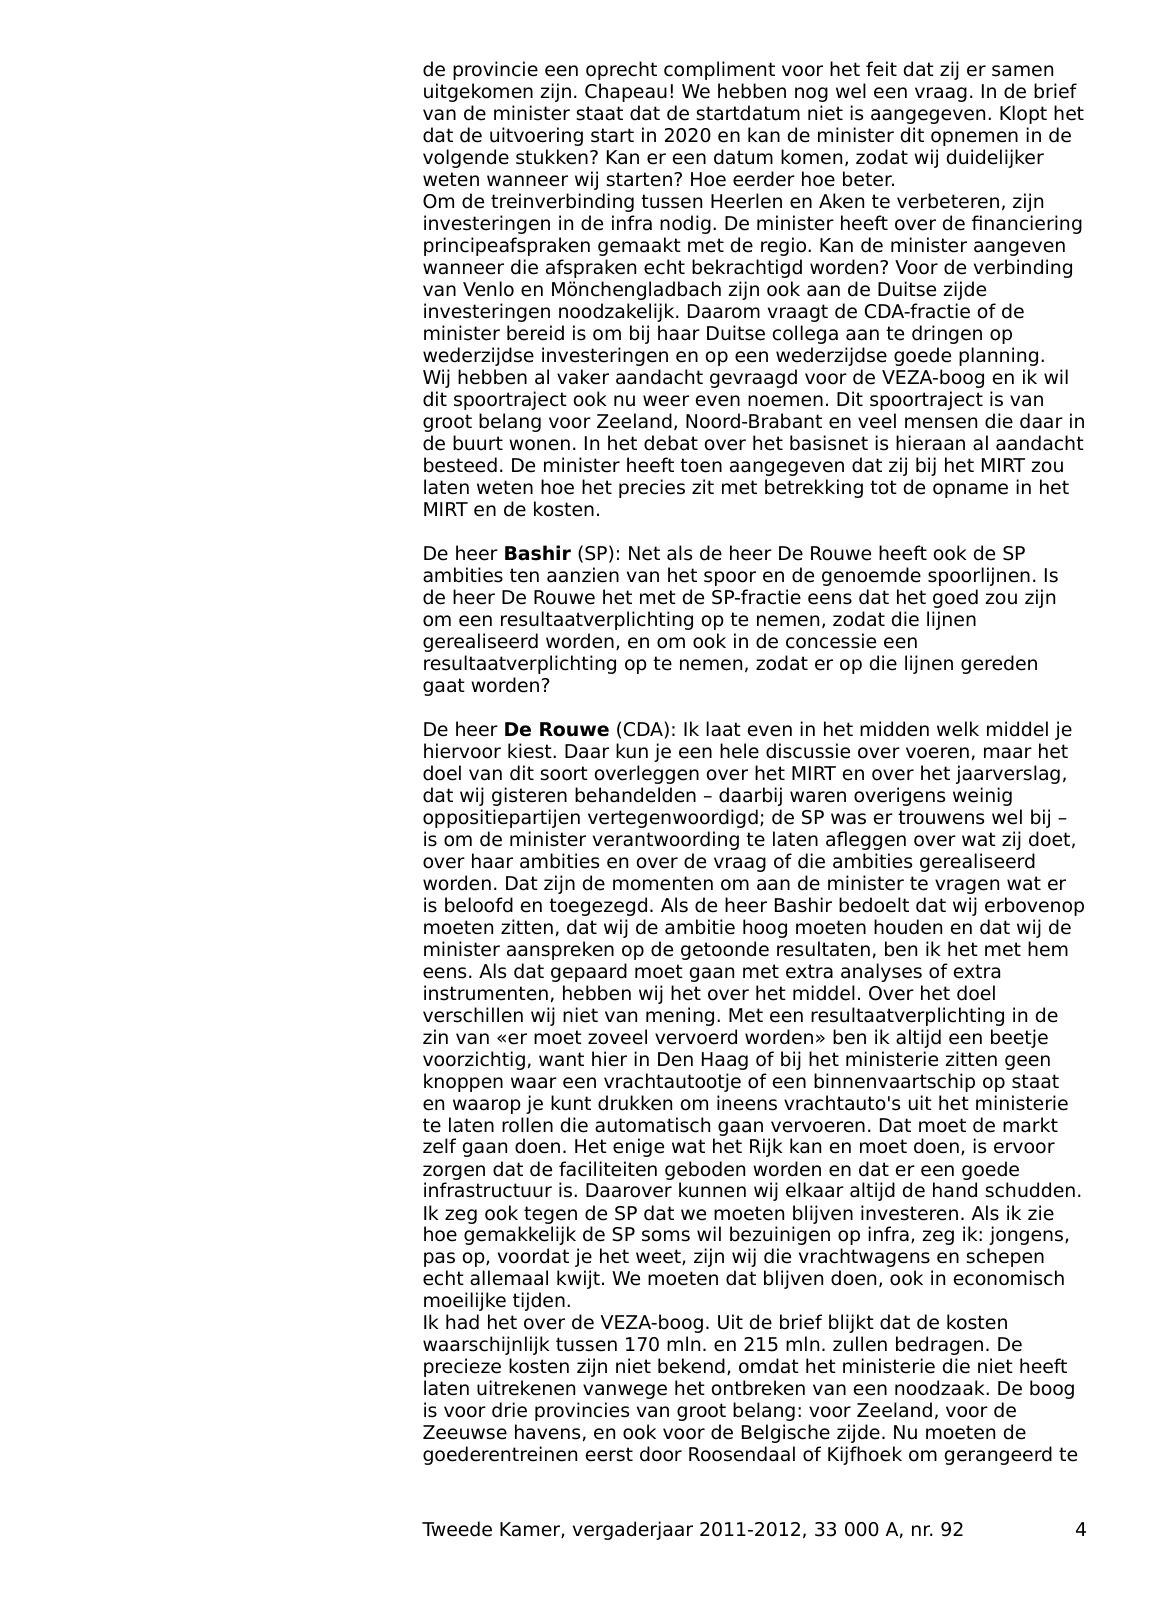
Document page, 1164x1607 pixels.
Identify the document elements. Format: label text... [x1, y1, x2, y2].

text De heer Bashir (SP): Net als de heer De Rouwe heeft ook de SP ambities ten aanzien van het spoor en de genoemde spoorlijnen. Is de heer De Rouwe het met de SP-fractie eens dat het goed zou zijn om een resultaatverplichting op te nemen, zodat die lijnen gerealiseerd worden, en om ook in de concessie een resultaatverplichting op te nemen, zodat er op die lijnen gereden gaat worden? [422, 543, 1087, 697]
text Om de treinverbinding tussen Heerlen en Aken te verbeteren, zijn investeringen in de infra nodig. De minister heeft over de financiering principeafspraken gemaakt met de regio. Kan de minister aangeven wanneer die afspraken echt bekrachtigd worden? Voor de verbinding van Venlo en Mönchengladbach zijn ook aan de Duitse zijde investeringen noodzakelijk. Daarom vraagt de CDA-fractie of de minister bereid is om bij haar Duitse collega aan te dringen op wederzijdse investeringen en op een wederzijdse goede planning. [422, 191, 1087, 367]
text de provincie een oprecht compliment voor het feit dat zij er samen uitgekomen zijn. Chapeau! We hebben nog wel een vraag. In de brief van de minister staat dat de startdatum niet is aangegeven. Klopt het dat de uitvoering start in 2020 en kan de minister dit opnemen in de volgende stukken? Kan er een datum komen, zodat wij duidelijker weten wanneer wij starten? Hoe eerder hoe beter. [422, 59, 1087, 191]
text Ik had het over de VEZA-boog. Uit de brief blijkt dat de kosten waarschijnlijk tussen 170 mln. en 215 mln. zullen bedragen. De precieze kosten zijn niet bekend, omdat het ministerie die niet heeft laten uitrekenen vanwege het ontbreken van een noodzaak. De boog is voor drie provincies van groot belang: voor Zeeland, voor de Zeeuwse havens, en ook voor de Belgische zijde. Nu moeten de goederentreinen eerst door Roosendaal of Kijfhoek om gerangeerd te [422, 1312, 1087, 1466]
text Wij hebben al vaker aandacht gevraagd voor de VEZA-boog en ik wil dit spoortraject ook nu weer even noemen. Dit spoortraject is van groot belang voor Zeeland, Noord-Brabant en veel mensen die daar in de buurt wonen. In het debat over het basisnet is hieraan al aandacht besteed. De minister heeft toen aangegeven dat zij bij het MIRT zou laten weten hoe het precies zit met betrekking tot de opname in het MIRT en de kosten. [422, 367, 1087, 521]
text De heer De Rouwe (CDA): Ik laat even in het midden welk middel je hiervoor kiest. Daar kun je een hele discussie over voeren, maar het doel van dit soort overleggen over het MIRT en over het jaarverslag, dat wij gisteren behandelden – daarbij waren overigens weinig oppositiepartijen vertegenwoordigd; de SP was er trouwens wel bij – is om de minister verantwoording te laten afleggen over wat zij doet, over haar ambities en over de vraag of die ambities gerealiseerd worden. Dat zijn de momenten om aan de minister te vragen wat er is beloofd en toegezegd. Als de heer Bashir bedoelt dat wij erbovenop moeten zitten, dat wij de ambitie hoog moeten houden en dat wij de minister aanspreken op de getoonde resultaten, ben ik het met hem eens. Als dat gepaard moet gaan met extra analyses of extra instrumenten, hebben wij het over het middel. Over het doel verschillen wij niet van mening. Met een resultaatverplichting in de zin van «er moet zoveel vervoerd worden» ben ik altijd een beetje voorzichtig, want hier in Den Haag of bij het ministerie zitten geen knoppen waar een vrachtautootje of een binnenvaartschip op staat en waarop je kunt drukken om ineens vrachtauto's uit het ministerie te laten rollen die automatisch gaan vervoeren. Dat moet de markt zelf gaan doen. Het enige wat het Rijk kan en moet doen, is ervoor zorgen dat de faciliteiten geboden worden en dat er een goede infrastructuur is. Daarover kunnen wij elkaar altijd de hand schudden. Ik zeg ook tegen de SP dat we moeten blijven investeren. Als ik zie hoe gemakkelijk de SP soms wil bezuinigen op infra, zeg ik: jongens, pas op, voordat je het weet, zijn wij die vrachtwagens en schepen echt allemaal kwijt. We moeten dat blijven doen, ook in economisch moeilijke tijden. [422, 719, 1087, 1312]
